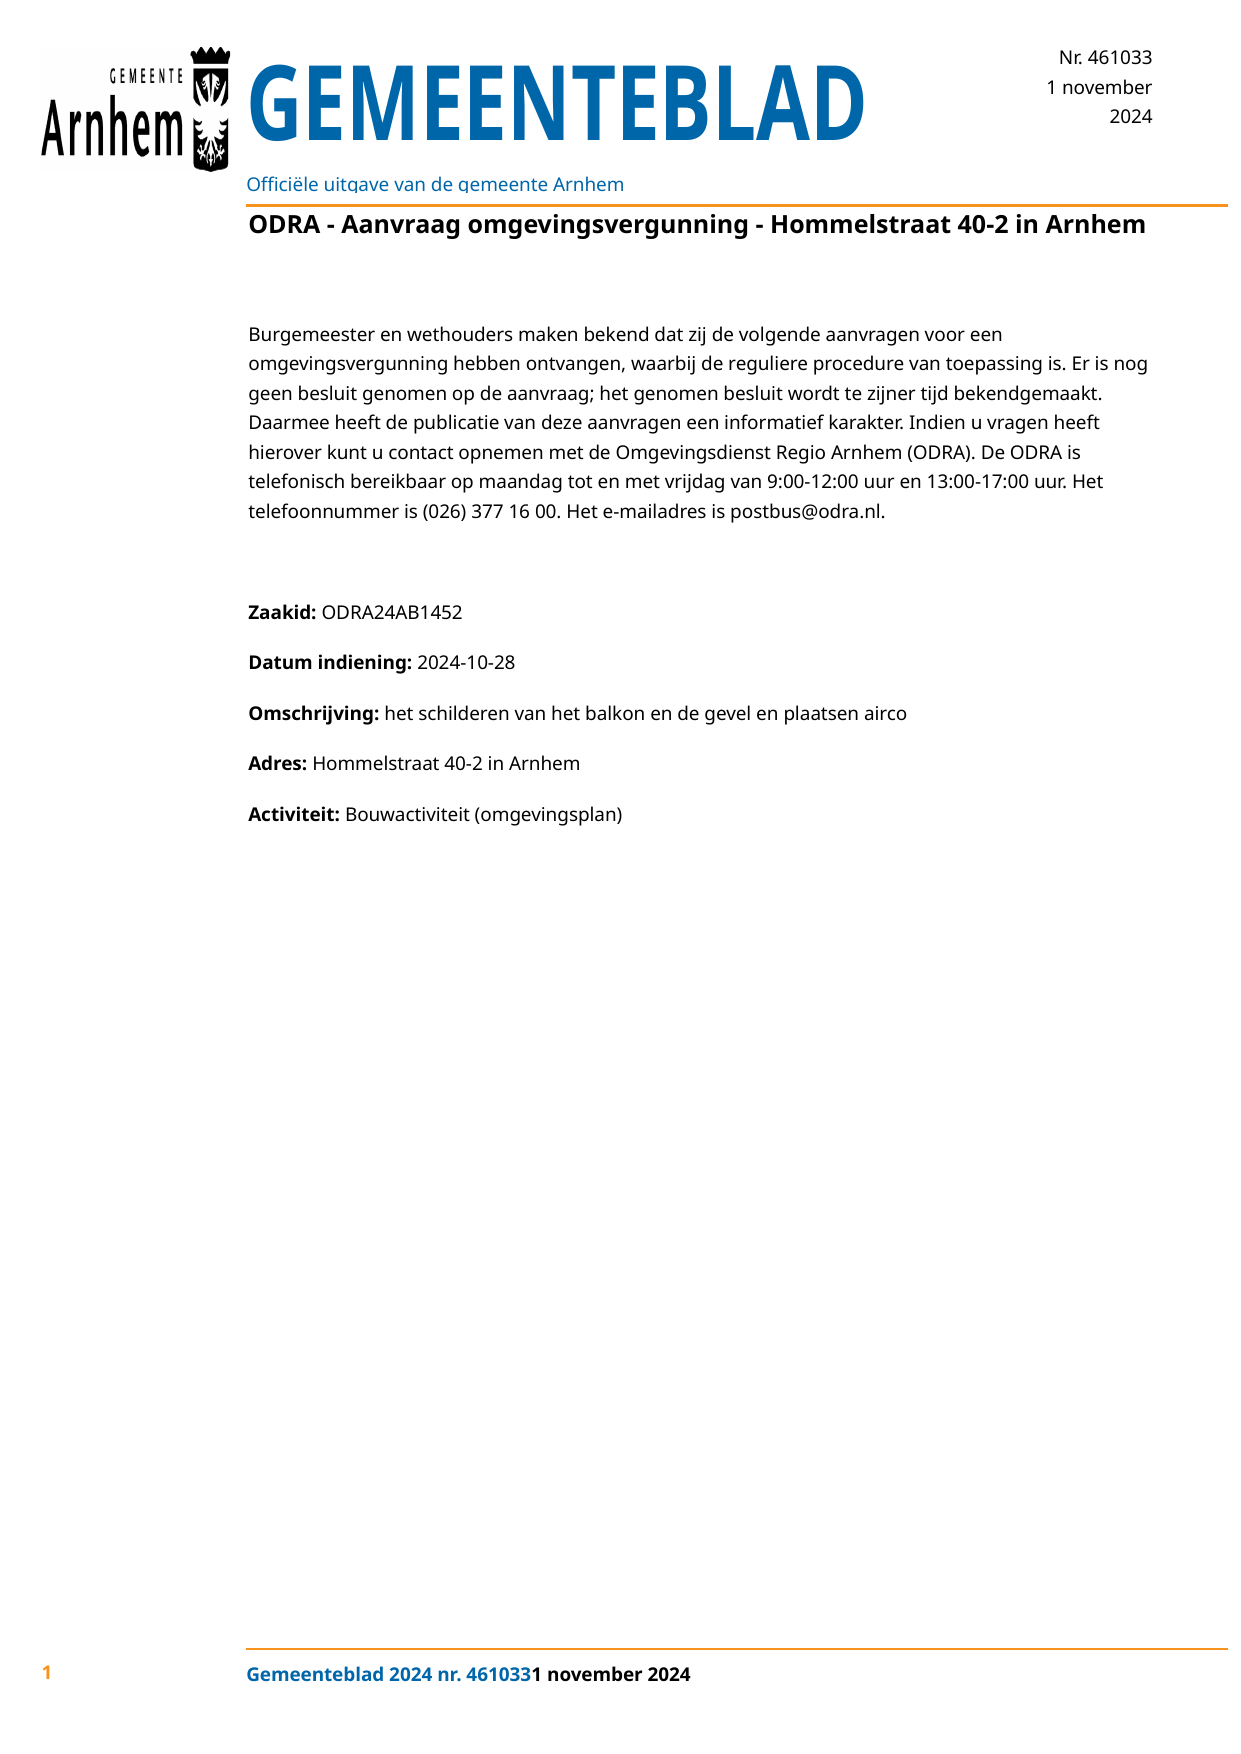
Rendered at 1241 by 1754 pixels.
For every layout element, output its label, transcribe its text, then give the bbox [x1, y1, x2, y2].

picture [41, 47, 231, 172]
text Activiteit: Bouwactiviteit (omgevingsplan) [248, 801, 1152, 826]
text ODRA - Aanvraag omgevingsvergunning - Hommelstraat 40-2 in Arnhem [248, 207, 1152, 241]
text Zaakid: ODRA24AB1452 [248, 599, 1152, 625]
text Datum indiening: 2024-10-28 [248, 649, 1152, 675]
text Adres: Hommelstraat 40-2 in Arnhem [248, 750, 1152, 776]
text Omschrijving: het schilderen van het balkon en de gevel en plaatsen airco [248, 700, 1152, 726]
text Burgemeester en wethouders maken bekend dat zij de volgende aanvragen voor een omgevingsvergunning hebben ontvangen, waarbij de reguliere procedure van toepassing is. Er is nog geen besluit genomen op de aanvraag; het genomen besluit wordt te zijner tijd bekendgemaakt. Daarmee heeft de publicatie van deze aanvragen een informatief karakter. Indien u vragen heeft hierover kunt u contact opnemen met de Omgevingsdienst Regio Arnhem (ODRA). De ODRA is telefonisch bereikbaar op maandag tot en met vrijdag van 9:00-12:00 uur en 13:00-17:00 uur. Het telefoonnummer is (026) 377 16 00. Het e-mailadres is postbus@odra.nl. [248, 321, 1152, 524]
